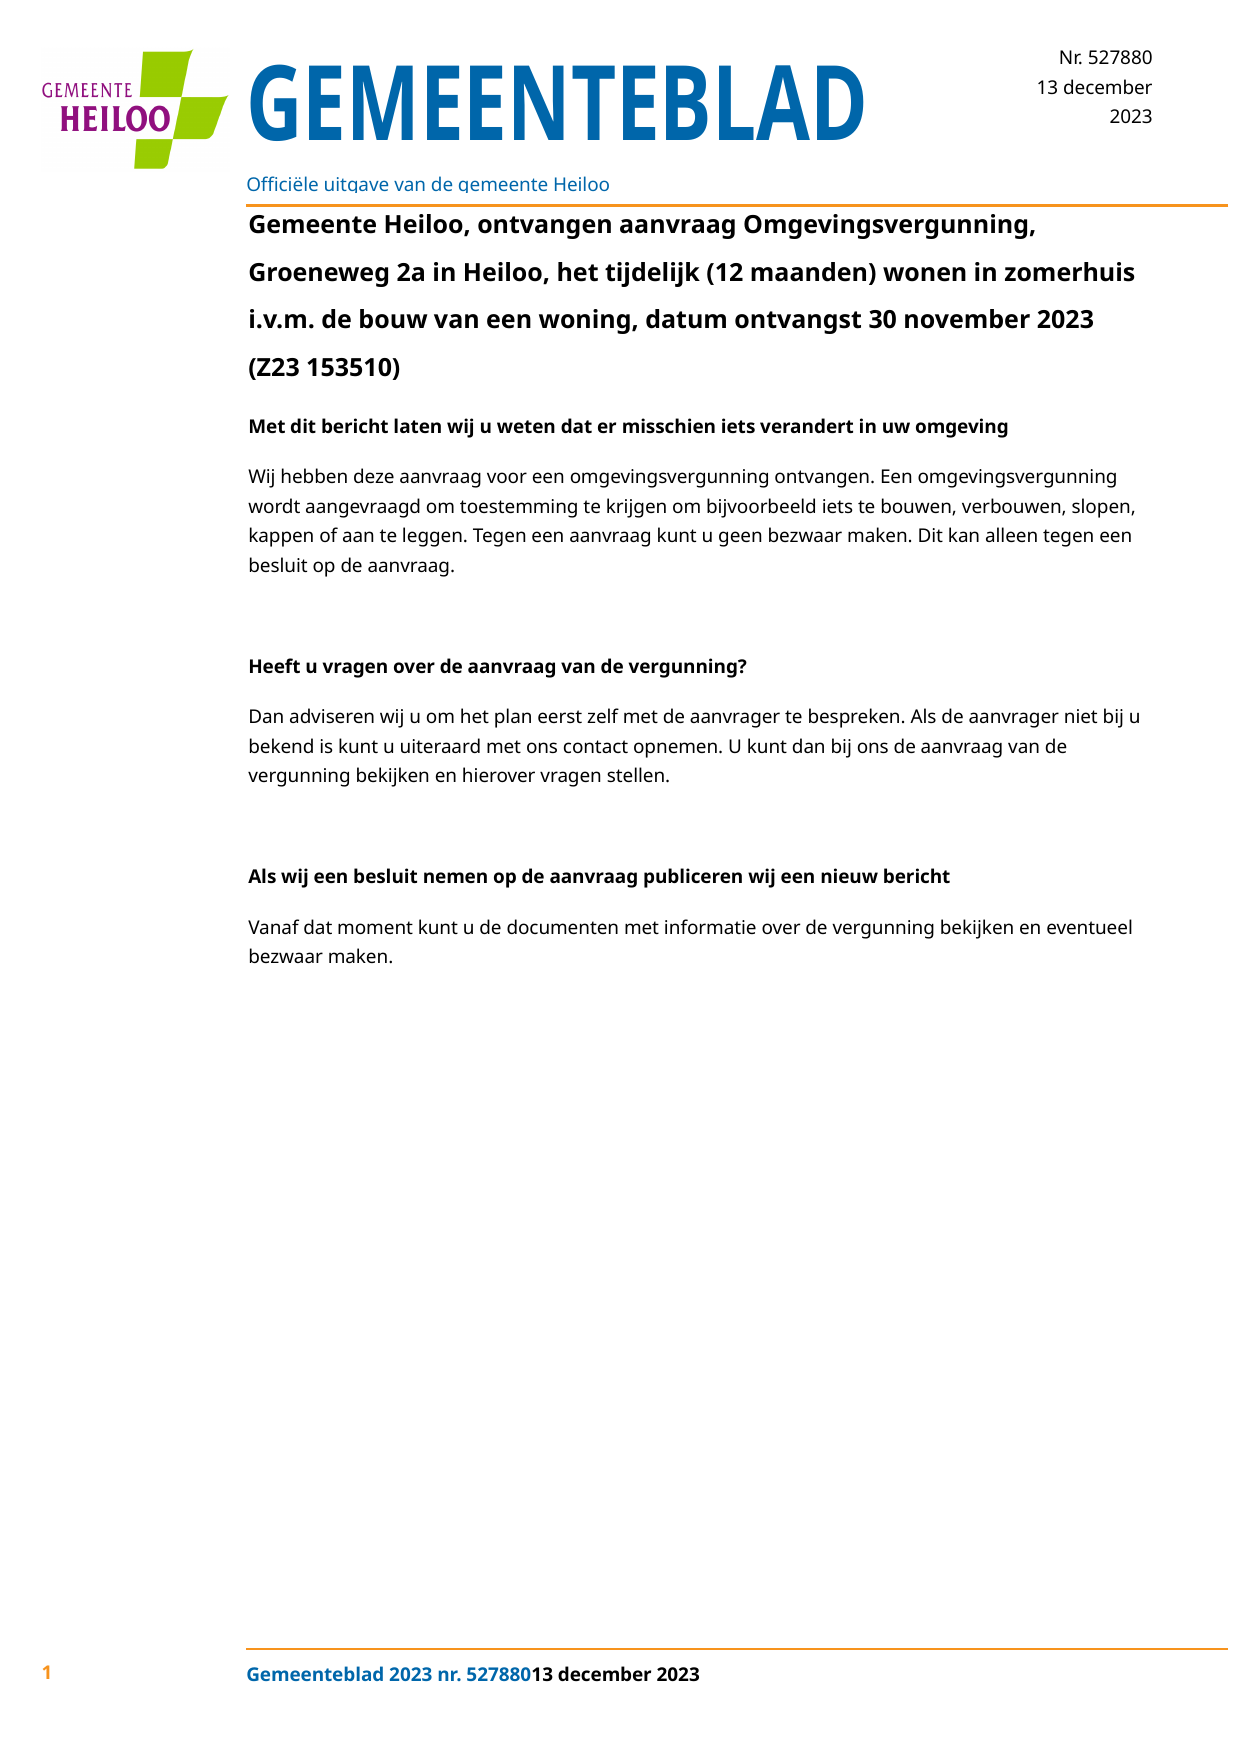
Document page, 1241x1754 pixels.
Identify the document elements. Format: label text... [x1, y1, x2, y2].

text Dan adviseren wij u om het plan eerst zelf met de aanvrager te bespreken. Als de aanvrager niet bij u bekend is kunt u uiteraard met ons contact opnemen. U kunt dan bij ons de aanvraag van de vergunning bekijken en hierover vragen stellen. [248, 703, 1152, 788]
text Wij hebben deze aanvraag voor een omgevingsvergunning ontvangen. Een omgevingsvergunning wordt aangevraagd om toestemming te krijgen om bijvoorbeeld iets te bouwen, verbouwen, slopen, kappen of aan te leggen. Tegen een aanvraag kunt u geen bezwaar maken. Dit kan alleen tegen een besluit op de aanvraag. [248, 463, 1152, 578]
text Heeft u vragen over de aanvraag van de vergunning? [248, 653, 1152, 679]
text Als wij een besluit nemen op de aanvraag publiceren wij een nieuw bericht [248, 863, 1152, 889]
text Met dit bericht laten wij u weten dat er misschien iets verandert in uw omgeving [248, 413, 1152, 439]
text Vanaf dat moment kunt u de documenten met informatie over de vergunning bekijken en eventueel bezwaar maken. [248, 914, 1152, 969]
text Gemeente Heiloo, ontvangen aanvraag Omgevingsvergunning, Groeneweg 2a in Heiloo, het tijdelijk (12 maanden) wonen in zomerhuis i.v.m. de bouw van een woning, datum ontvangst 30 november 2023 (Z23 153510) [248, 207, 1152, 384]
picture [41, 47, 231, 172]
